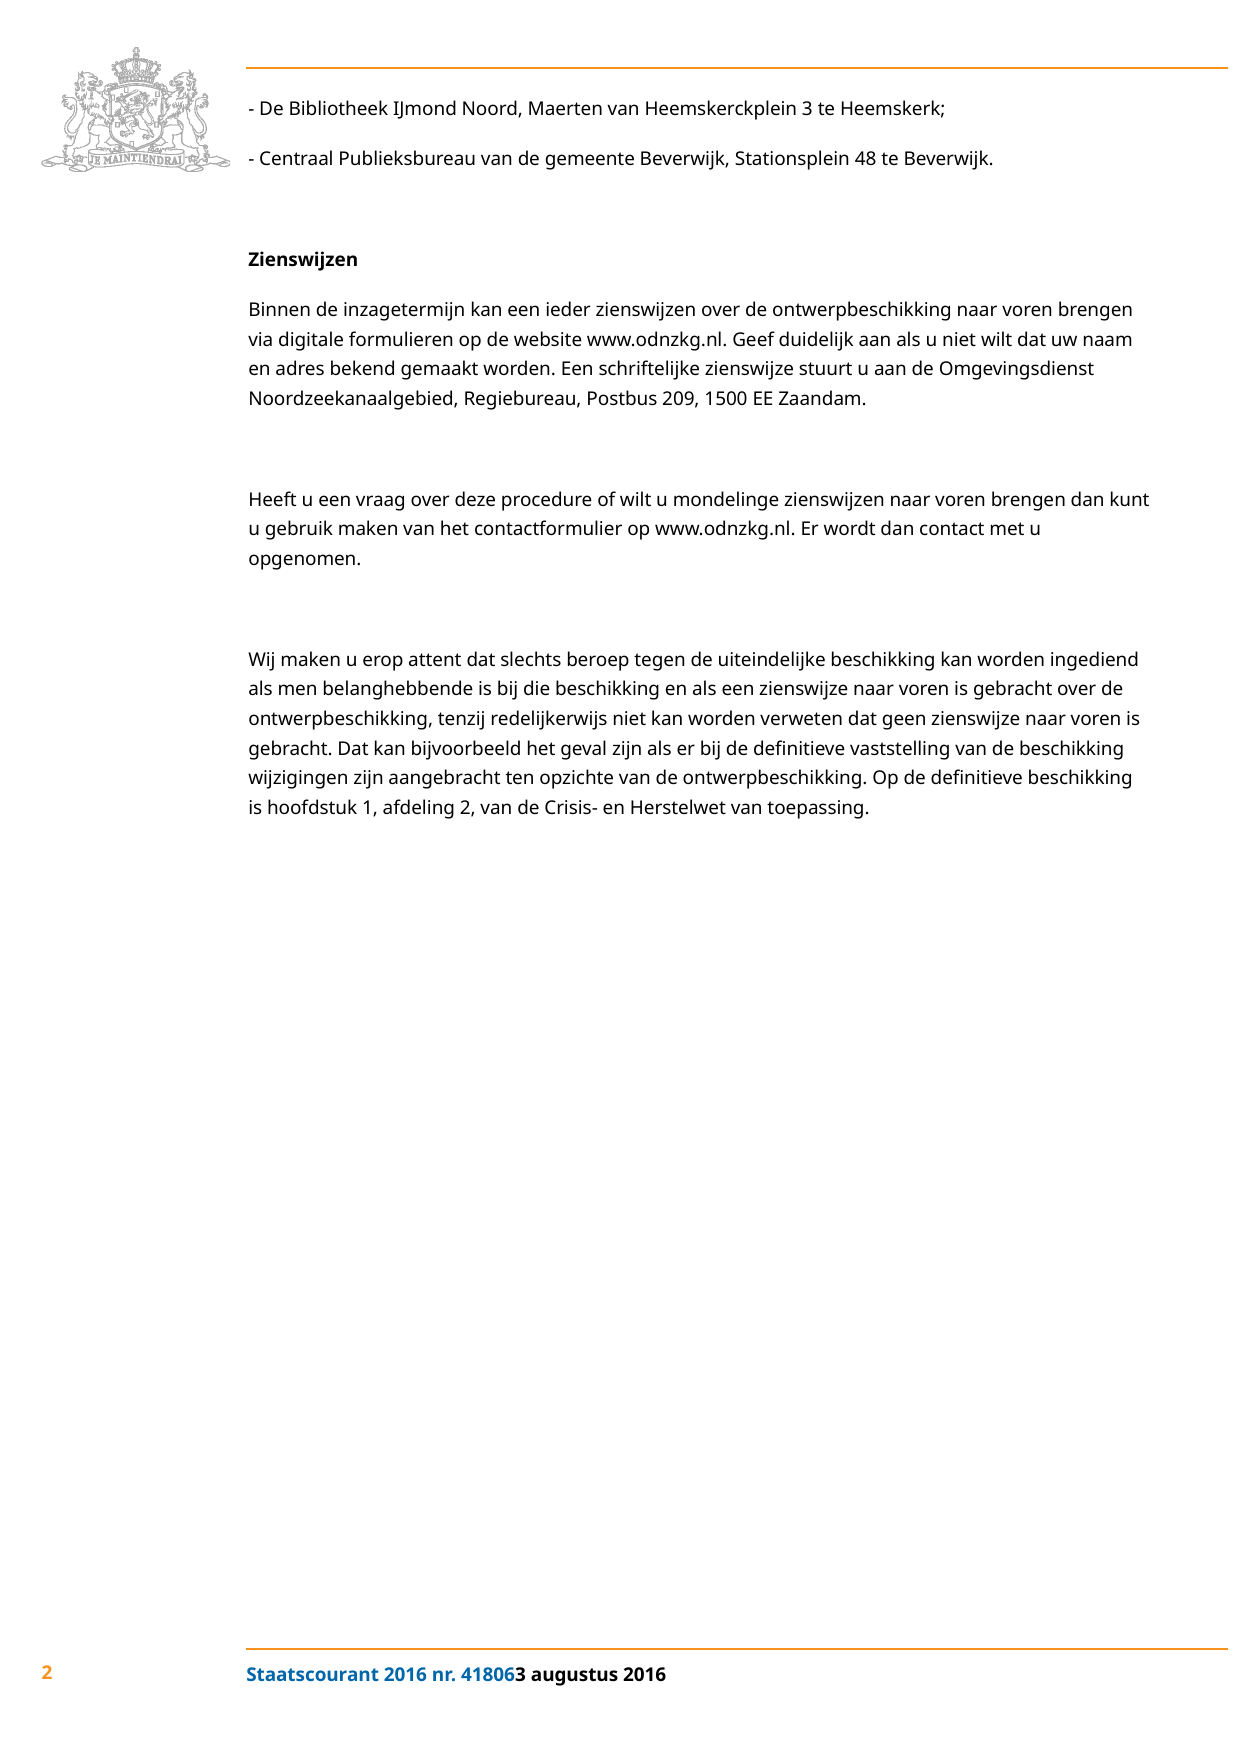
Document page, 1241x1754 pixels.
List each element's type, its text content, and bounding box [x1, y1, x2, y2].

text Heeft u een vraag over deze procedure of wilt u mondelinge zienswijzen naar voren brengen dan kunt u gebruik maken van het contactformulier op www.odnzkg.nl. Er wordt dan contact met u opgenomen. [248, 486, 1152, 571]
text Zienswijzen [248, 246, 1152, 272]
text - Centraal Publieksbureau van de gemeente Beverwijk, Stationsplein 48 te Beverwijk. [248, 145, 1152, 171]
text Binnen de inzagetermijn kan een ieder zienswijzen over de ontwerpbeschikking naar voren brengen via digitale formulieren op de website www.odnzkg.nl. Geef duidelijk aan als u niet wilt dat uw naam en adres bekend gemaakt worden. Een schriftelijke zienswijze stuurt u aan de Omgevingsdienst Noordzeekanaalgebied, Regiebureau, Postbus 209, 1500 EE Zaandam. [248, 296, 1152, 411]
text - De Bibliotheek IJmond Noord, Maerten van Heemskerckplein 3 te Heemskerk; [248, 95, 1152, 121]
picture [41, 47, 231, 172]
text Wij maken u erop attent dat slechts beroep tegen de uiteindelijke beschikking kan worden ingediend als men belanghebbende is bij die beschikking en als een zienswijze naar voren is gebracht over de ontwerpbeschikking, tenzij redelijkerwijs niet kan worden verweten dat geen zienswijze naar voren is gebracht. Dat kan bijvoorbeeld het geval zijn als er bij de definitieve vaststelling van de beschikking wijzigingen zijn aangebracht ten opzichte van de ontwerpbeschikking. Op de definitieve beschikking is hoofdstuk 1, afdeling 2, van de Crisis- en Herstelwet van toepassing. [248, 646, 1152, 820]
